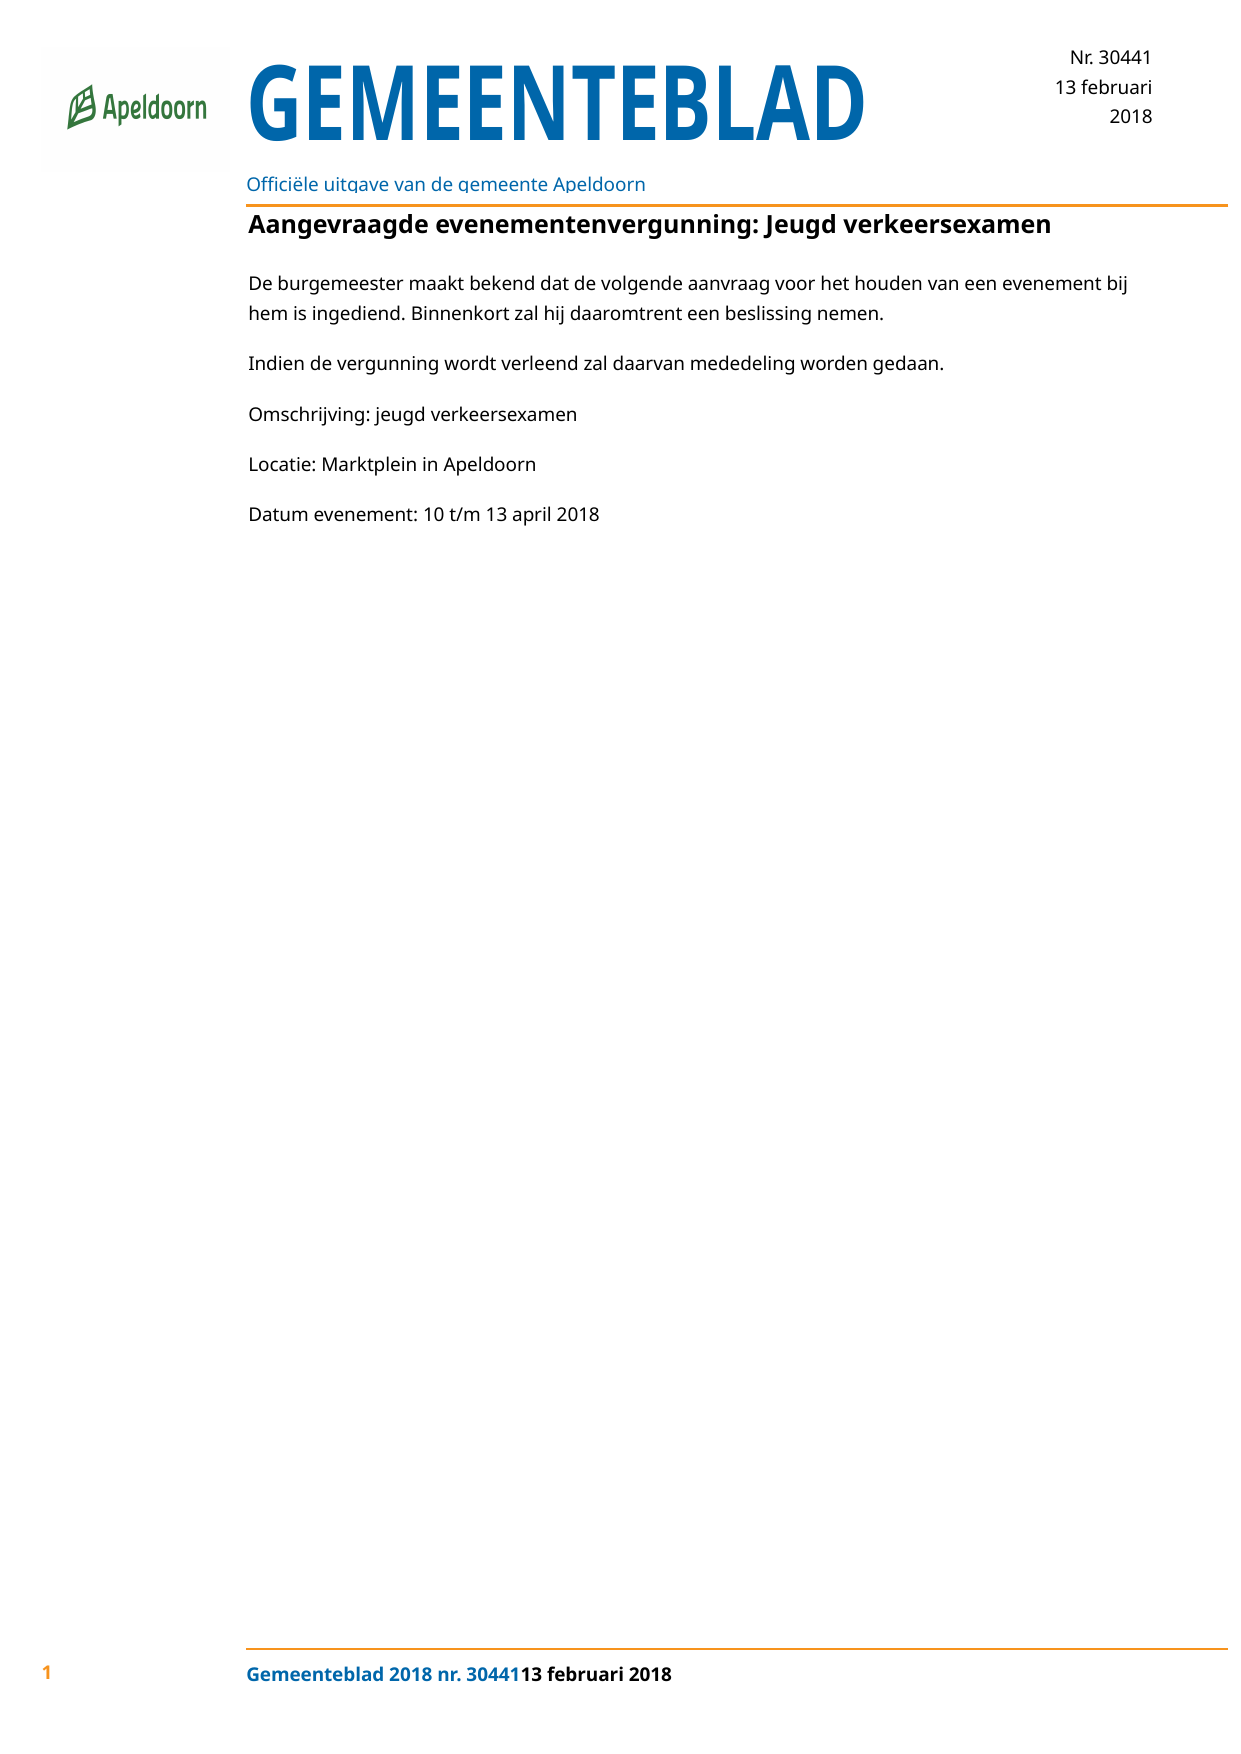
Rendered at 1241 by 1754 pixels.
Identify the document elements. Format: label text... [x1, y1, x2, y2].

text De burgemeester maakt bekend dat de volgende aanvraag voor het houden van een evenement bij hem is ingediend. Binnenkort zal hij daaromtrent een beslissing nemen. [248, 270, 1152, 326]
text Locatie: Marktplein in Apeldoorn [248, 451, 1152, 477]
text Aangevraagde evenementenvergunning: Jeugd verkeersexamen [248, 207, 1152, 241]
text Omschrijving: jeugd verkeersexamen [248, 401, 1152, 426]
picture [41, 47, 231, 172]
text Indien de vergunning wordt verleend zal daarvan mededeling worden gedaan. [248, 350, 1152, 376]
text Datum evenement: 10 t/m 13 april 2018 [248, 502, 1152, 527]
